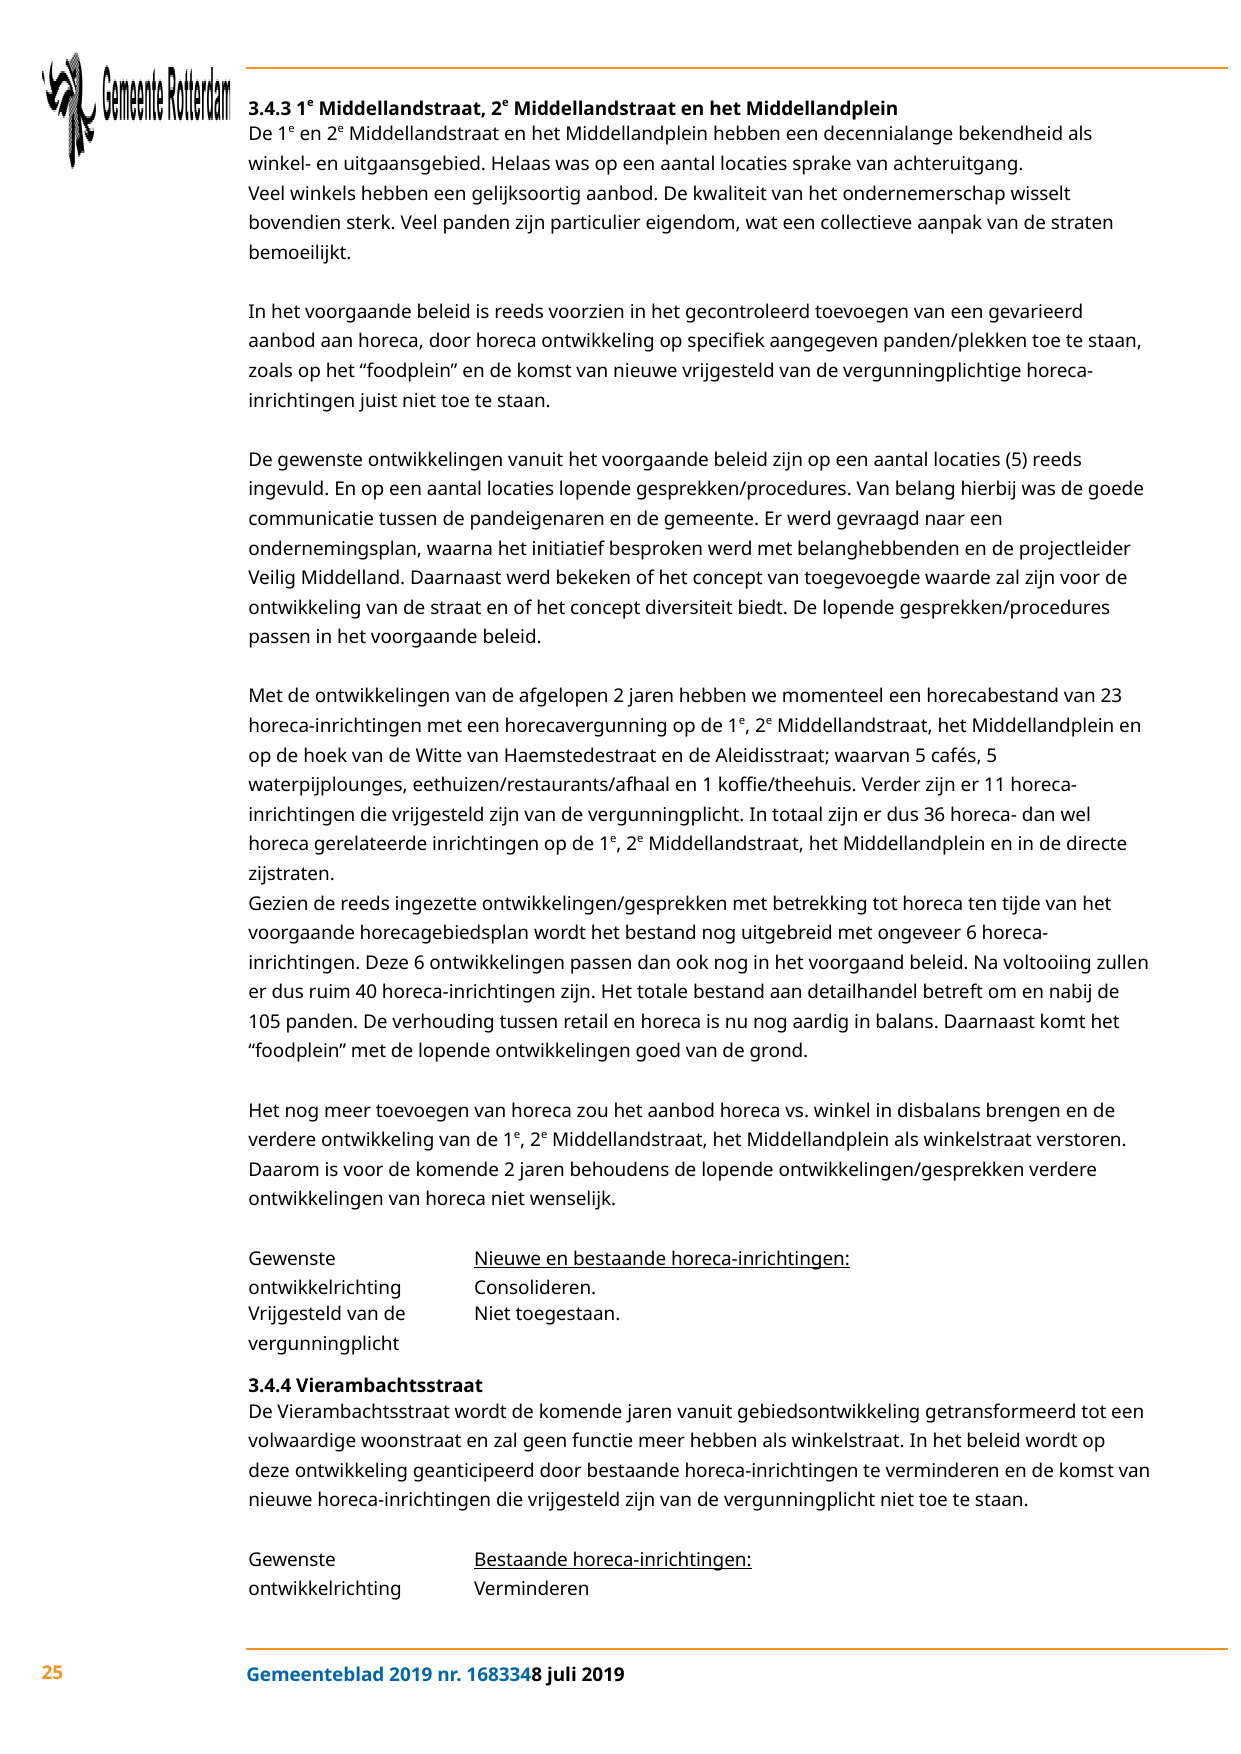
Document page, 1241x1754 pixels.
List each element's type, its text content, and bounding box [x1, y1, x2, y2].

text De Vierambachtsstraat wordt de komende jaren vanuit gebiedsontwikkeling getransformeerd tot een volwaardige woonstraat en zal geen functie meer hebben als winkelstraat. In het beleid wordt op deze ontwikkeling geanticipeerd door bestaande horeca-inrichtingen te verminderen en de komst van nieuwe horeca-inrichtingen die vrijgesteld zijn van de vergunningplicht niet toe te staan. [248, 1398, 1152, 1512]
text Het nog meer toevoegen van horeca zou het aanbod horeca vs. winkel in disbalans brengen en de verdere ontwikkeling van de 1e, 2e Middellandstraat, het Middellandplein als winkelstraat verstoren. Daarom is voor de komende 2 jaren behoudens de lopende ontwikkelingen/gesprekken verdere ontwikkelingen van horeca niet wenselijk. [248, 1097, 1152, 1211]
table_cell Vrijgesteld van de vergunningplicht [248, 1300, 474, 1355]
table_header Gewenste ontwikkelrichting [248, 1245, 474, 1300]
text Gezien de reeds ingezette ontwikkelingen/gesprekken met betrekking tot horeca ten tijde van het voorgaande horecagebiedsplan wordt het bestand nog uitgebreid met ongeveer 6 horeca-inrichtingen. Deze 6 ontwikkelingen passen dan ook nog in het voorgaand beleid. Na voltooiing zullen er dus ruim 40 horeca-inrichtingen zijn. Het totale bestand aan detailhandel betreft om en nabij de 105 panden. De verhouding tussen retail en horeca is nu nog aardig in balans. Daarnaast komt het “foodplein” met de lopende ontwikkelingen goed van de grond. [248, 890, 1152, 1063]
text De 1e en 2e Middellandstraat en het Middellandplein hebben een decennialange bekendheid als winkel- en uitgaansgebied. Helaas was op een aantal locaties sprake van achteruitgang. [248, 121, 1152, 176]
text 3.4.4 Vierambachtsstraat [248, 1372, 1152, 1398]
text In het voorgaande beleid is reeds voorzien in het gecontroleerd toevoegen van een gevarieerd aanbod aan horeca, door horeca ontwikkeling op specifiek aangegeven panden/plekken toe te staan, zoals op het “foodplein” en de komst van nieuwe vrijgesteld van de vergunningplichtige horeca-inrichtingen juist niet toe te staan. [248, 298, 1152, 412]
table_header Nieuwe en bestaande horeca-inrichtingen: Consolideren. [474, 1245, 1152, 1300]
table_cell Niet toegestaan. [474, 1300, 1152, 1355]
text De gewenste ontwikkelingen vanuit het voorgaande beleid zijn op een aantal locaties (5) reeds ingevuld. En op een aantal locaties lopende gesprekken/procedures. Van belang hierbij was de goede communicatie tussen de pandeigenaren en de gemeente. Er werd gevraagd naar een ondernemingsplan, waarna het initiatief besproken werd met belanghebbenden en de projectleider Veilig Middelland. Daarnaast werd bekeken of het concept van toegevoegde waarde zal zijn voor de ontwikkeling van de straat en of het concept diversiteit biedt. De lopende gesprekken/procedures passen in het voorgaande beleid. [248, 446, 1152, 649]
text Veel winkels hebben een gelijksoortig aanbod. De kwaliteit van het ondernemerschap wisselt bovendien sterk. Veel panden zijn particulier eigendom, wat een collectieve aanpak van de straten bemoeilijkt. [248, 180, 1152, 264]
table_header Gewenste ontwikkelrichting [248, 1546, 474, 1601]
table_header Bestaande horeca-inrichtingen: Verminderen [474, 1546, 1152, 1601]
text Met de ontwikkelingen van de afgelopen 2 jaren hebben we momenteel een horecabestand van 23 horeca-inrichtingen met een horecavergunning op de 1e, 2e Middellandstraat, het Middellandplein en op de hoek van de Witte van Haemstedestraat en de Aleidisstraat; waarvan 5 cafés, 5 waterpijplounges, eethuizen/restaurants/afhaal en 1 koffie/theehuis. Verder zijn er 11 horeca-inrichtingen die vrijgesteld zijn van de vergunningplicht. In totaal zijn er dus 36 horeca- dan wel horeca gerelateerde inrichtingen op de 1e, 2e Middellandstraat, het Middellandplein en in de directe zijstraten. [248, 683, 1152, 886]
text 3.4.3 1e Middellandstraat, 2e Middellandstraat en het Middellandplein [248, 95, 1152, 121]
picture [41, 47, 231, 172]
